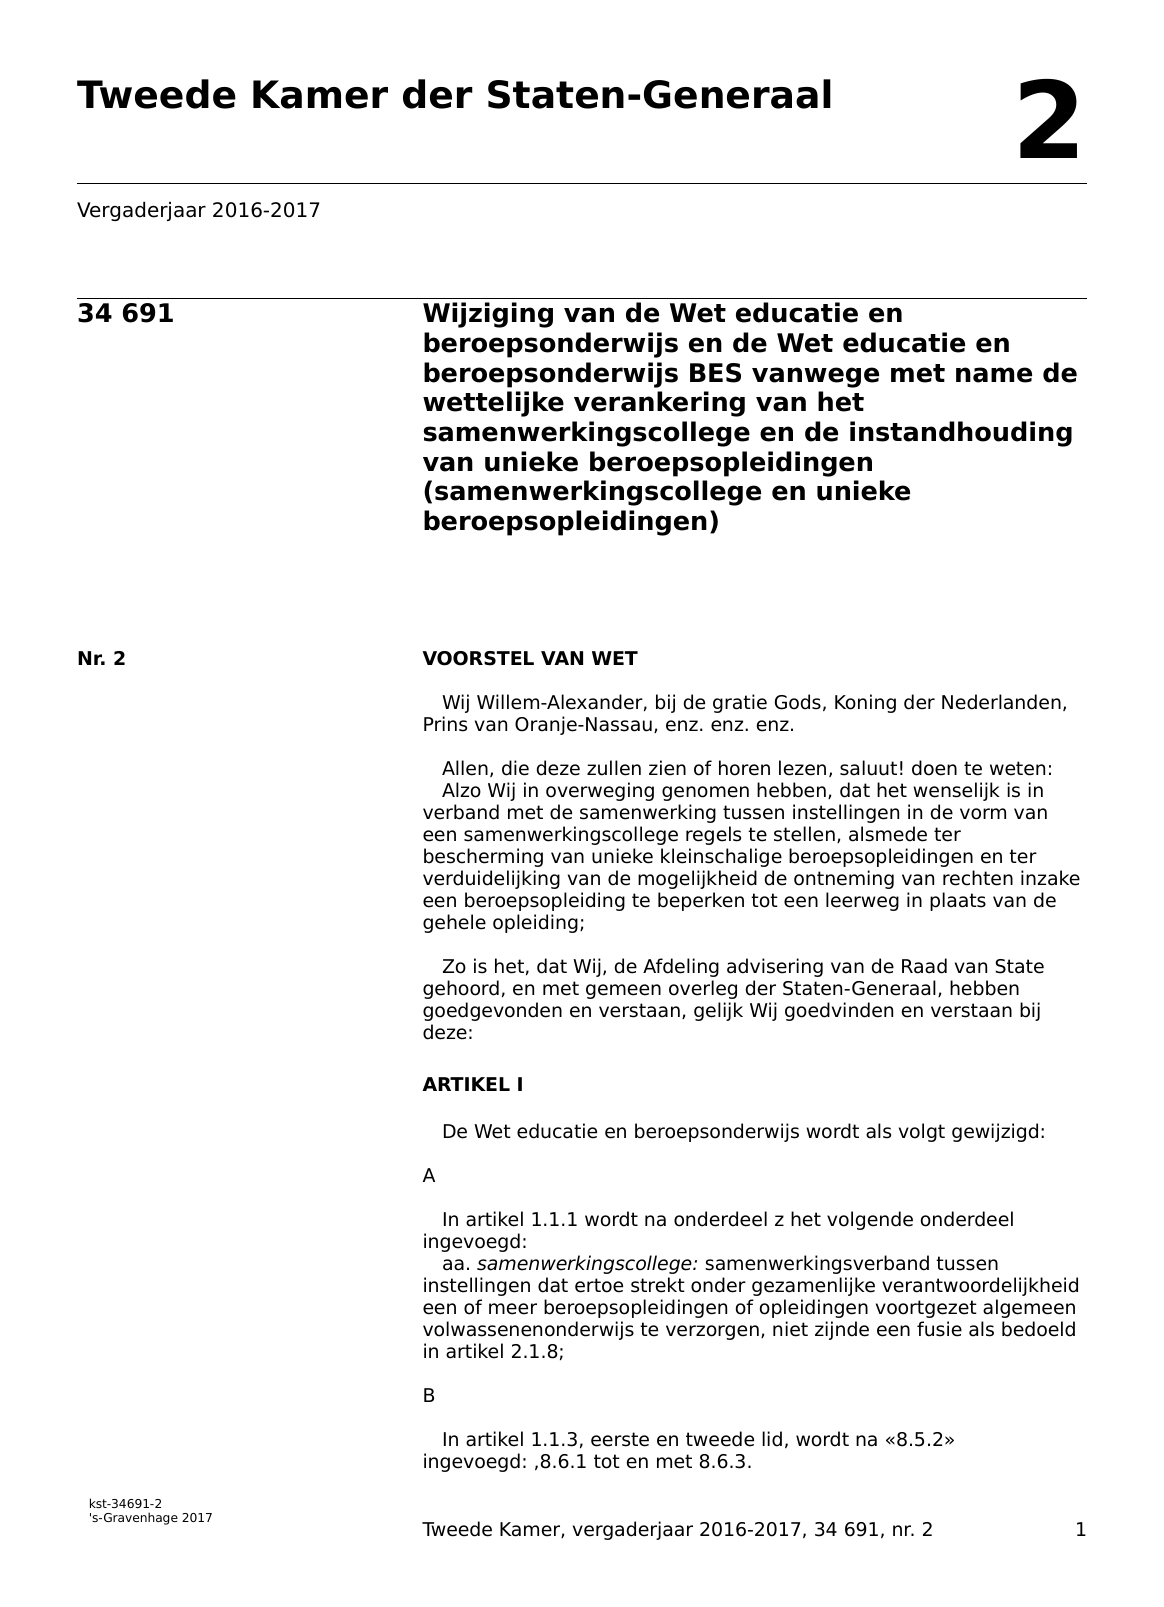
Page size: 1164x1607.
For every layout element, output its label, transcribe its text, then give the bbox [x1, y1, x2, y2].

table_header 2 [886, 59, 1087, 183]
text In artikel 1.1.3, eerste en tweede lid, wordt na «8.5.2» ingevoegd: ,8.6.1 tot en met 8.6.3. [422, 1429, 1087, 1473]
table_header Tweede Kamer der Staten-Generaal [77, 59, 886, 183]
text Zo is het, dat Wij, de Afdeling advisering van de Raad van State gehoord, en met gemeen overleg der Staten-Generaal, hebben goedgevonden en verstaan, gelijk Wij goedvinden en verstaan bij deze: [422, 956, 1087, 1044]
table_cell Vergaderjaar 2016-2017 [77, 184, 1087, 298]
subtitle 34 691 Wijziging van de Wet educatie en beroepsonderwijs en de Wet educatie en beroepsonderwijs BES vanwege met name de wettelijke verankering van het samenwerkingscollege en de instandhouding van unieke beroepsopleidingen (samenwerkingscollege en unieke beroepsopleidingen) [77, 299, 1087, 536]
text De Wet educatie en beroepsonderwijs wordt als volgt gewijzigd: [422, 1121, 1087, 1143]
text In artikel 1.1.1 wordt na onderdeel z het volgende onderdeel ingevoegd: [422, 1209, 1087, 1253]
text A [422, 1165, 1087, 1187]
subtitle Nr. 2 VOORSTEL VAN WET [77, 647, 1087, 669]
text Allen, die deze zullen zien of horen lezen, saluut! doen te weten: [422, 758, 1087, 780]
subtitle ARTIKEL I [422, 1074, 1087, 1096]
text 's-Gravenhage 2017 [88, 1511, 323, 1525]
text Alzo Wij in overweging genomen hebben, dat het wenselijk is in verband met de samenwerking tussen instellingen in de vorm van een samenwerkingscollege regels te stellen, alsmede ter bescherming van unieke kleinschalige beroepsopleidingen en ter verduidelijking van de mogelijkheid de ontneming van rechten inzake een beroepsopleiding te beperken tot een leerweg in plaats van de gehele opleiding; [422, 780, 1087, 934]
text aa. samenwerkingscollege: samenwerkingsverband tussen instellingen dat ertoe strekt onder gezamenlijke verantwoordelijkheid een of meer beroepsopleidingen of opleidingen voortgezet algemeen volwassenenonderwijs te verzorgen, niet zijnde een fusie als bedoeld in artikel 2.1.8; [422, 1253, 1087, 1363]
text kst-34691-2 [88, 1497, 323, 1511]
text Wij Willem-Alexander, bij de gratie Gods, Koning der Nederlanden, Prins van Oranje-Nassau, enz. enz. enz. [422, 692, 1087, 736]
text B [422, 1385, 1087, 1407]
